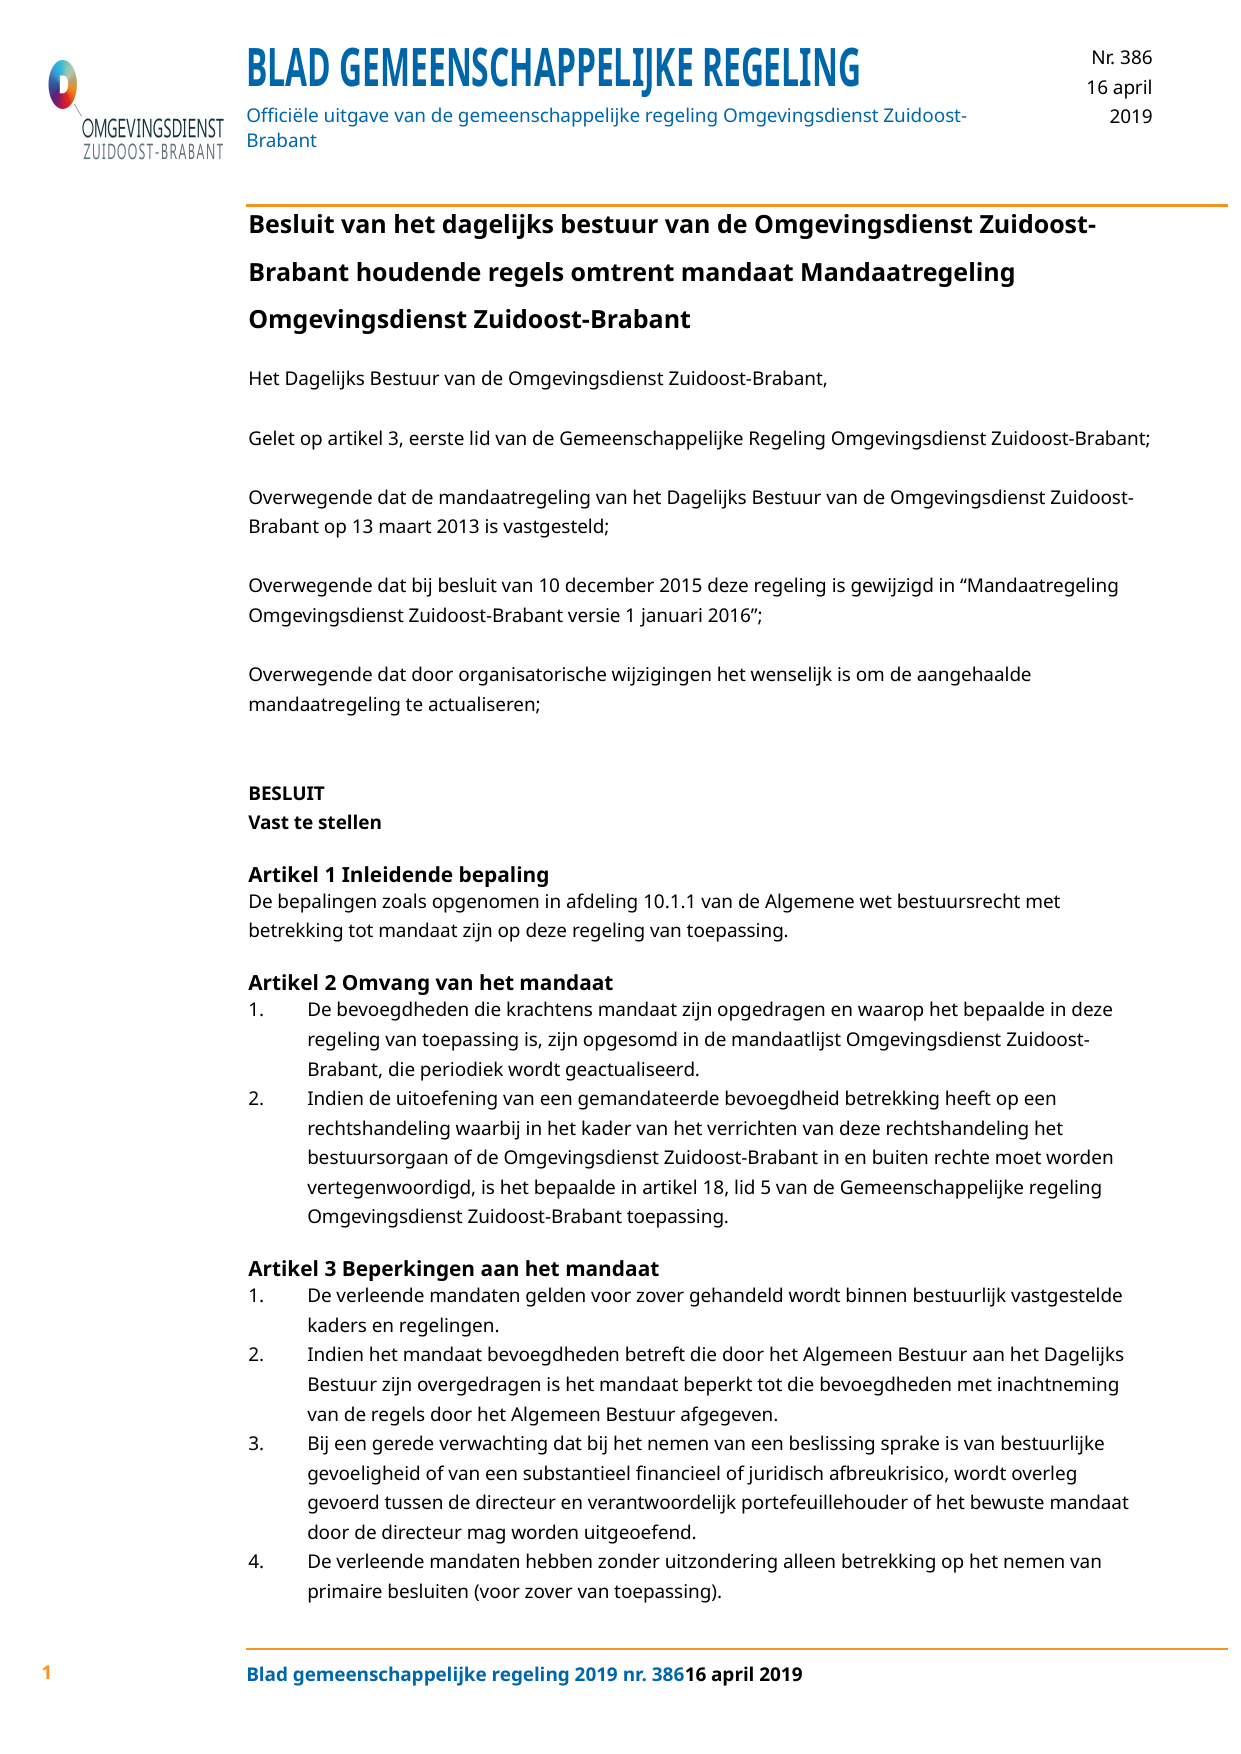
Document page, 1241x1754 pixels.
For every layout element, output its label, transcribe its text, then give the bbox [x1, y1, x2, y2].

text Vast te stellen [248, 809, 1152, 835]
text Artikel 2 Omvang van het mandaat [248, 968, 1152, 997]
text Gelet op artikel 3, eerste lid van de Gemeenschappelijke Regeling Omgevingsdienst Zuidoost-Brabant; [248, 425, 1152, 450]
text Artikel 3 Beperkingen aan het mandaat [248, 1254, 1152, 1282]
picture [41, 47, 231, 172]
list Bij een gerede verwachting dat bij het nemen van een beslissing sprake is van bestuurlijke gevoeligheid of van een substantieel financieel of juridisch afbreukrisico, wordt overleg gevoerd tussen de directeur en verantwoordelijk portefeuillehouder of het bewuste mandaat door de directeur mag worden uitgeoefend. [248, 1430, 1152, 1545]
text Overwegende dat bij besluit van 10 december 2015 deze regeling is gewijzigd in “Mandaatregeling Omgevingsdienst Zuidoost-Brabant versie 1 januari 2016”; [248, 573, 1152, 628]
text Overwegende dat de mandaatregeling van het Dagelijks Bestuur van de Omgevingsdienst Zuidoost-Brabant op 13 maart 2013 is vastgesteld; [248, 484, 1152, 539]
list De verleende mandaten gelden voor zover gehandeld wordt binnen bestuurlijk vastgestelde kaders en regelingen. [248, 1282, 1152, 1338]
text BESLUIT [248, 780, 1152, 805]
text Het Dagelijks Bestuur van de Omgevingsdienst Zuidoost-Brabant, [248, 366, 1152, 391]
text De bepalingen zoals opgenomen in afdeling 10.1.1 van de Algemene wet bestuursrecht met betrekking tot mandaat zijn op deze regeling van toepassing. [248, 888, 1152, 943]
text Artikel 1 Inleidende bepaling [248, 860, 1152, 888]
text Besluit van het dagelijks bestuur van de Omgevingsdienst Zuidoost-Brabant houdende regels omtrent mandaat Mandaatregeling Omgevingsdienst Zuidoost-Brabant [248, 207, 1152, 336]
list De bevoegdheden die krachtens mandaat zijn opgedragen en waarop het bepaalde in deze regeling van toepassing is, zijn opgesomd in de mandaatlijst Omgevingsdienst Zuidoost-Brabant, die periodiek wordt geactualiseerd. [248, 997, 1152, 1081]
list Indien het mandaat bevoegdheden betreft die door het Algemeen Bestuur aan het Dagelijks Bestuur zijn overgedragen is het mandaat beperkt tot die bevoegdheden met inachtneming van de regels door het Algemeen Bestuur afgegeven. [248, 1342, 1152, 1427]
list De verleende mandaten hebben zonder uitzondering alleen betrekking op het nemen van primaire besluiten (voor zover van toepassing). [248, 1549, 1152, 1604]
text Overwegende dat door organisatorische wijzigingen het wenselijk is om de aangehaalde mandaatregeling te actualiseren; [248, 661, 1152, 717]
list Indien de uitoefening van een gemandateerde bevoegdheid betrekking heeft op een rechtshandeling waarbij in het kader van het verrichten van deze rechtshandeling het bestuursorgaan of de Omgevingsdienst Zuidoost-Brabant in en buiten rechte moet worden vertegenwoordigd, is het bepaalde in artikel 18, lid 5 van de Gemeenschappelijke regeling Omgevingsdienst Zuidoost-Brabant toepassing. [248, 1085, 1152, 1229]
